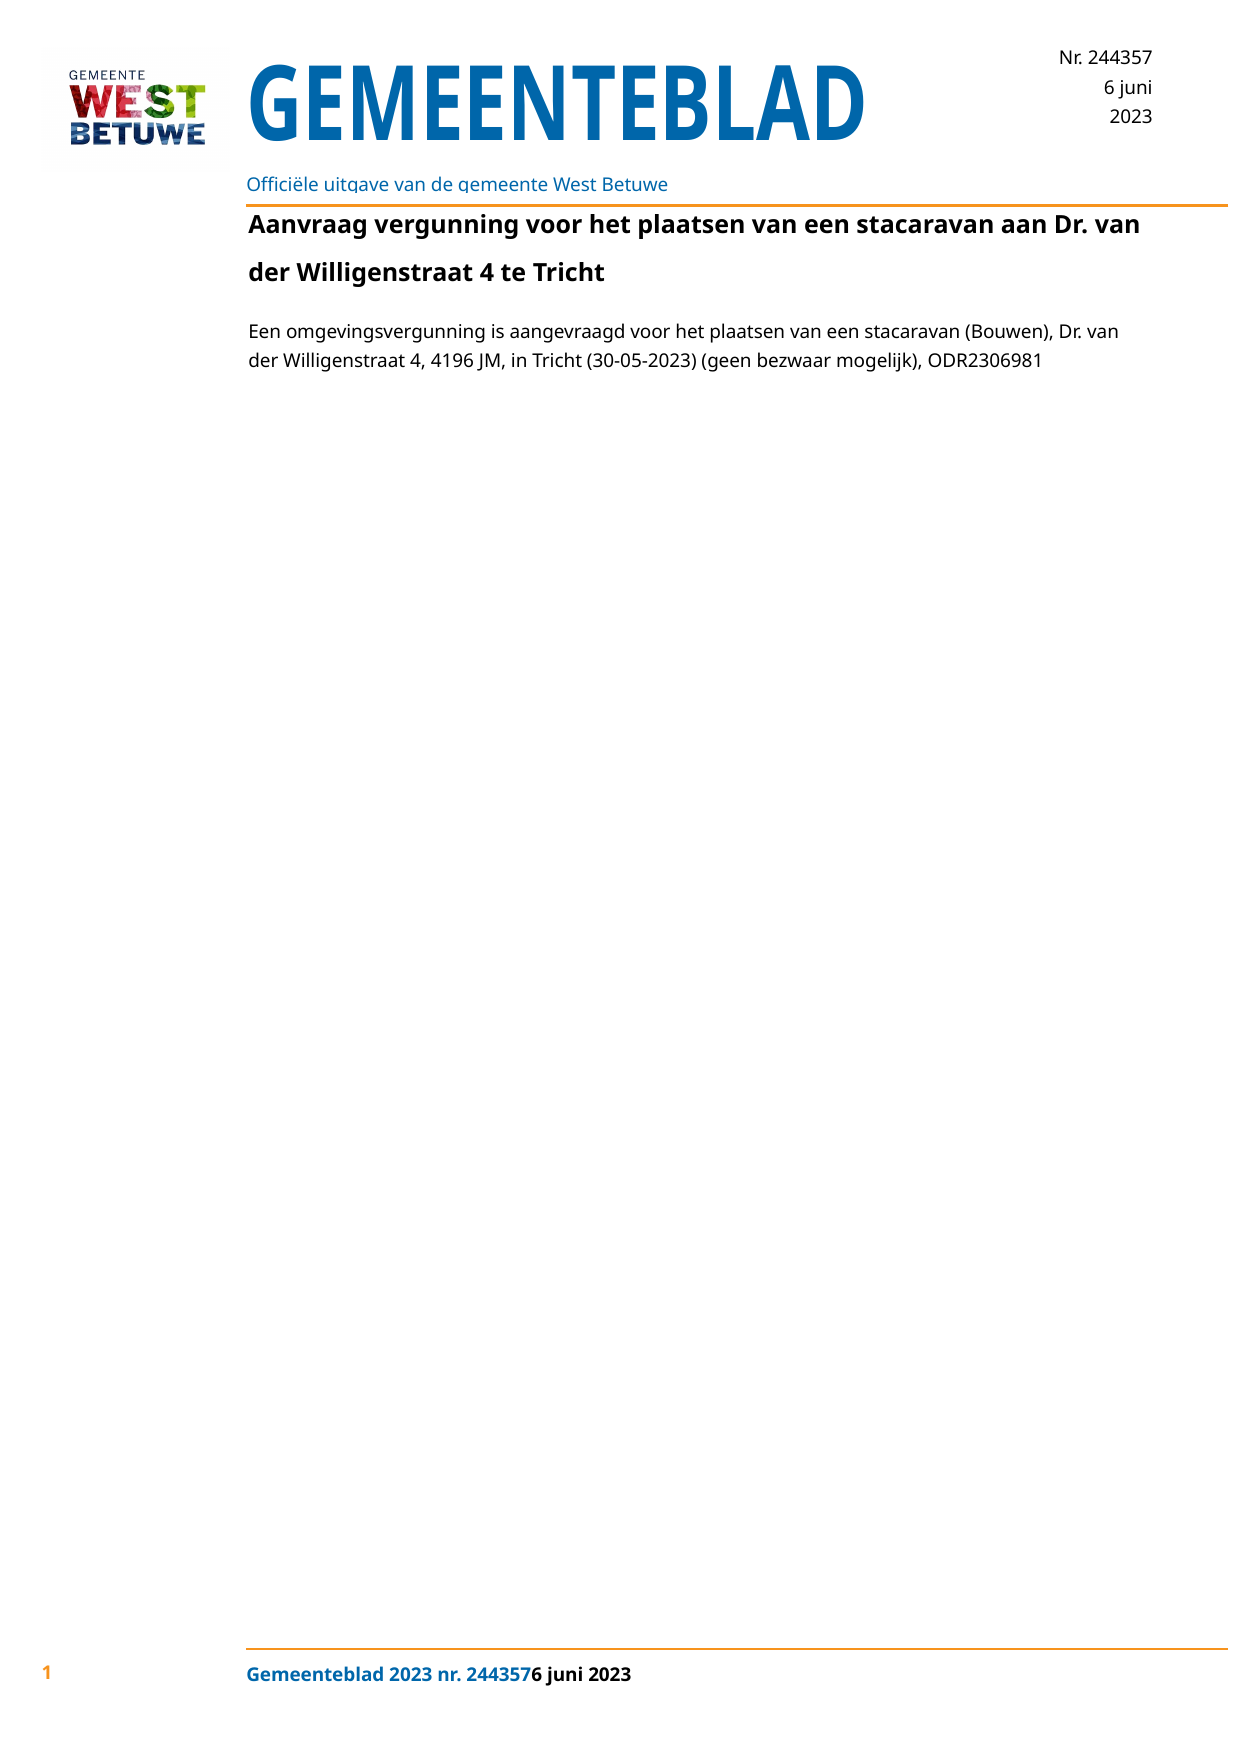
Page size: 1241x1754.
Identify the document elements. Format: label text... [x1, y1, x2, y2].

text Een omgevingsvergunning is aangevraagd voor het plaatsen van een stacaravan (Bouwen), Dr. van der Willigenstraat 4, 4196 JM, in Tricht (30-05-2023) (geen bezwaar mogelijk), ODR2306981 [248, 318, 1152, 373]
picture [41, 47, 231, 172]
text Aanvraag vergunning voor het plaatsen van een stacaravan aan Dr. van der Willigenstraat 4 te Tricht [248, 207, 1152, 288]
